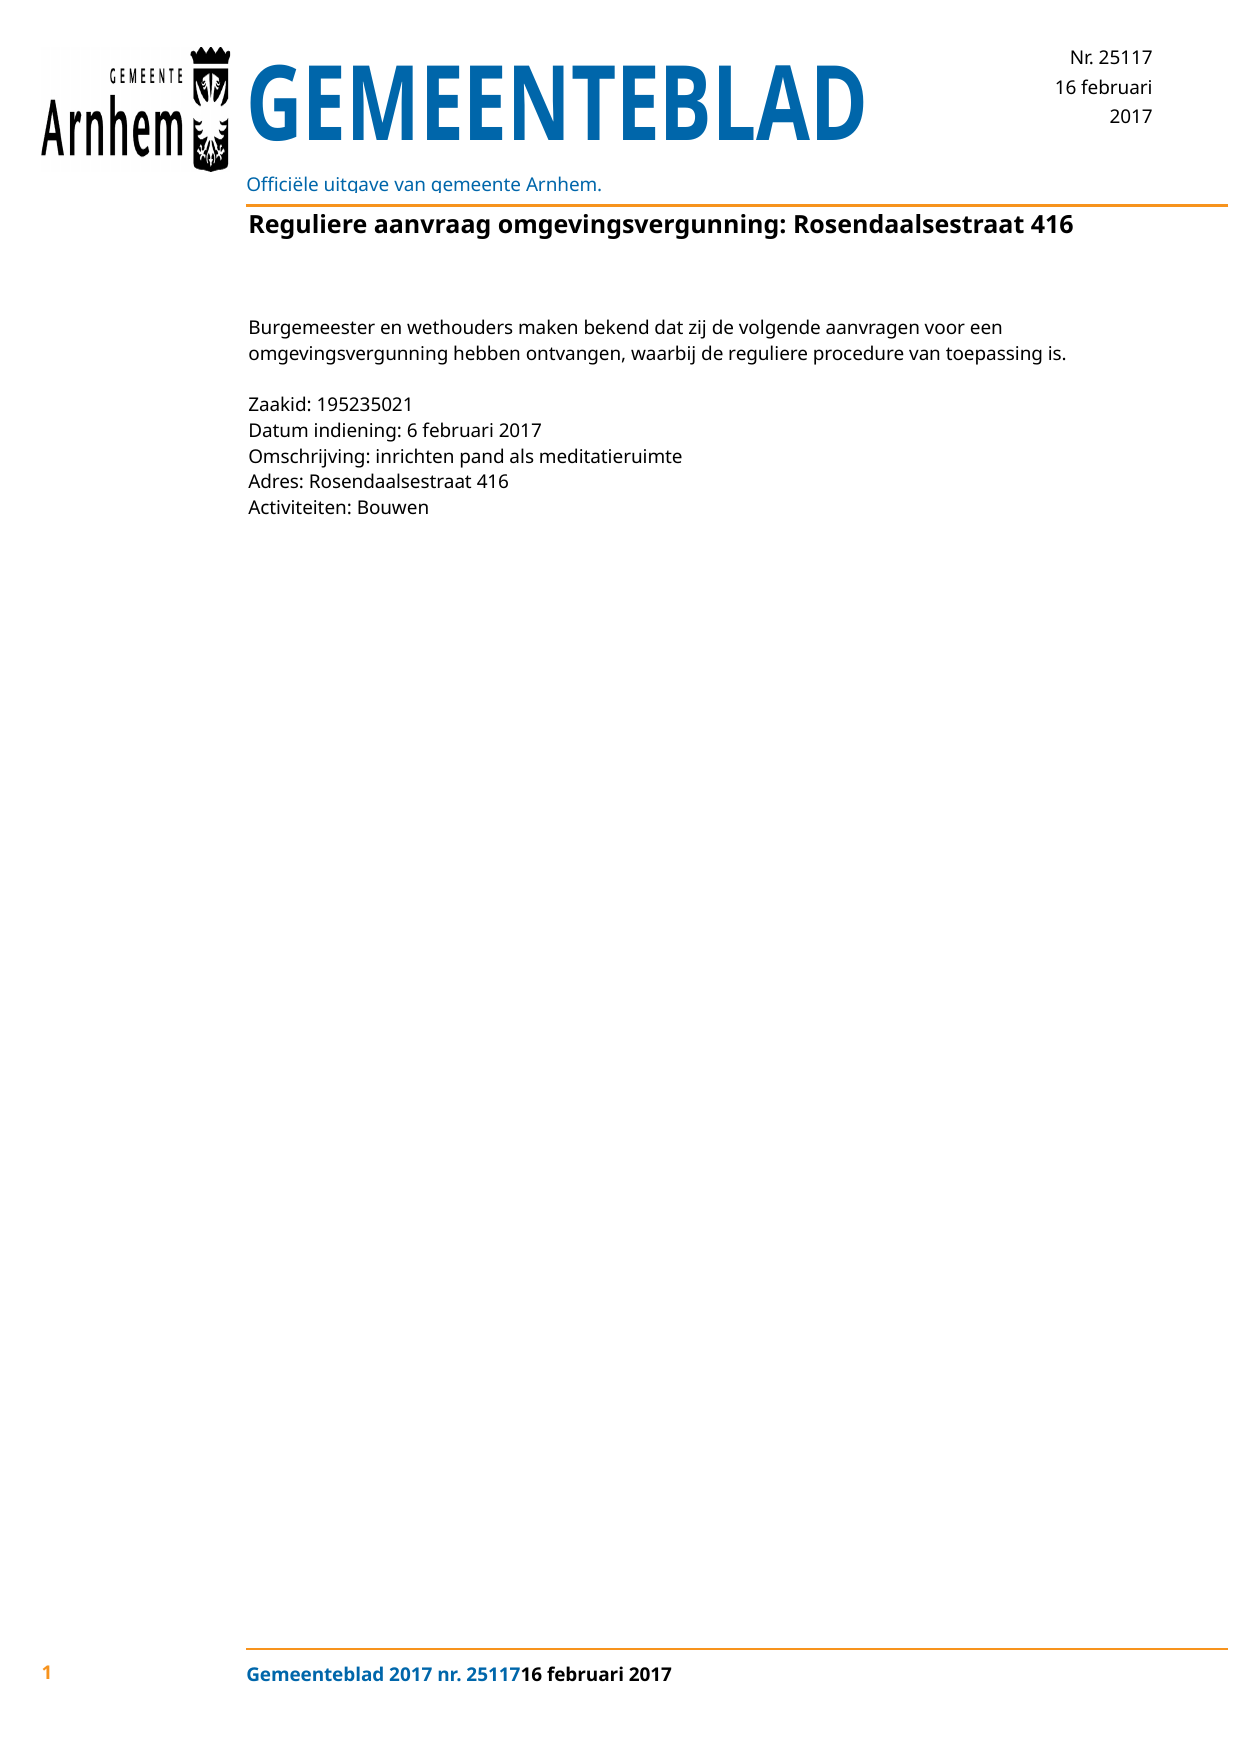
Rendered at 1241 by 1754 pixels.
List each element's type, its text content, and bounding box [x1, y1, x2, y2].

text Burgemeester en wethouders maken bekend dat zij de volgende aanvragen voor een omgevingsvergunning hebben ontvangen, waarbij de reguliere procedure van toepassing is. [248, 314, 1152, 366]
text Reguliere aanvraag omgevingsvergunning: Rosendaalsestraat 416 [248, 207, 1152, 241]
text Activiteiten: Bouwen [248, 494, 1152, 520]
text Datum indiening: 6 februari 2017 [248, 417, 1152, 443]
picture [41, 47, 231, 172]
text Zaakid: 195235021 [248, 391, 1152, 417]
text Adres: Rosendaalsestraat 416 [248, 469, 1152, 494]
text Omschrijving: inrichten pand als meditatieruimte [248, 443, 1152, 469]
